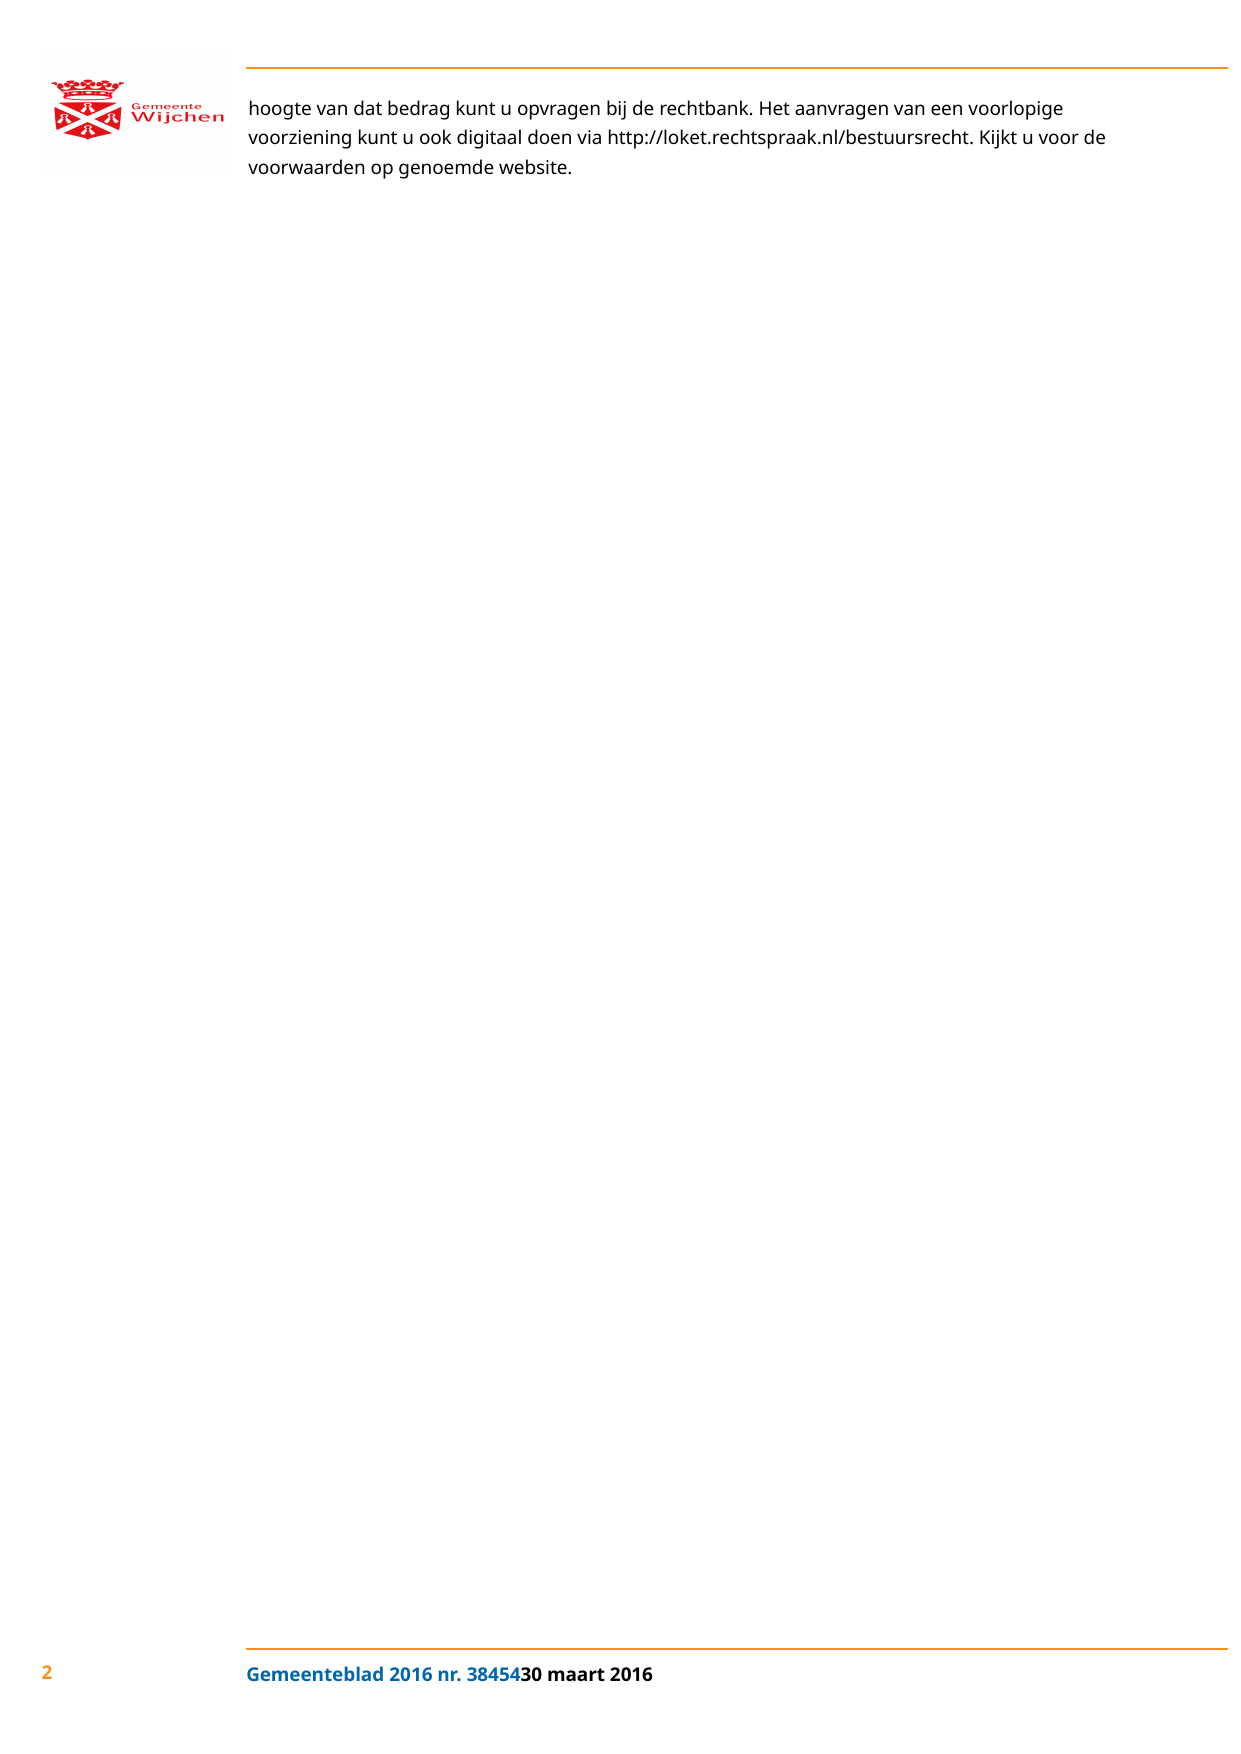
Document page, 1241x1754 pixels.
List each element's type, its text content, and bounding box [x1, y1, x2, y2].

text hoogte van dat bedrag kunt u opvragen bij de rechtbank. Het aanvragen van een voorlopige voorziening kunt u ook digitaal doen via http://loket.rechtspraak.nl/bestuursrecht. Kijkt u voor de voorwaarden op genoemde website. [248, 95, 1152, 180]
picture [41, 47, 231, 172]
